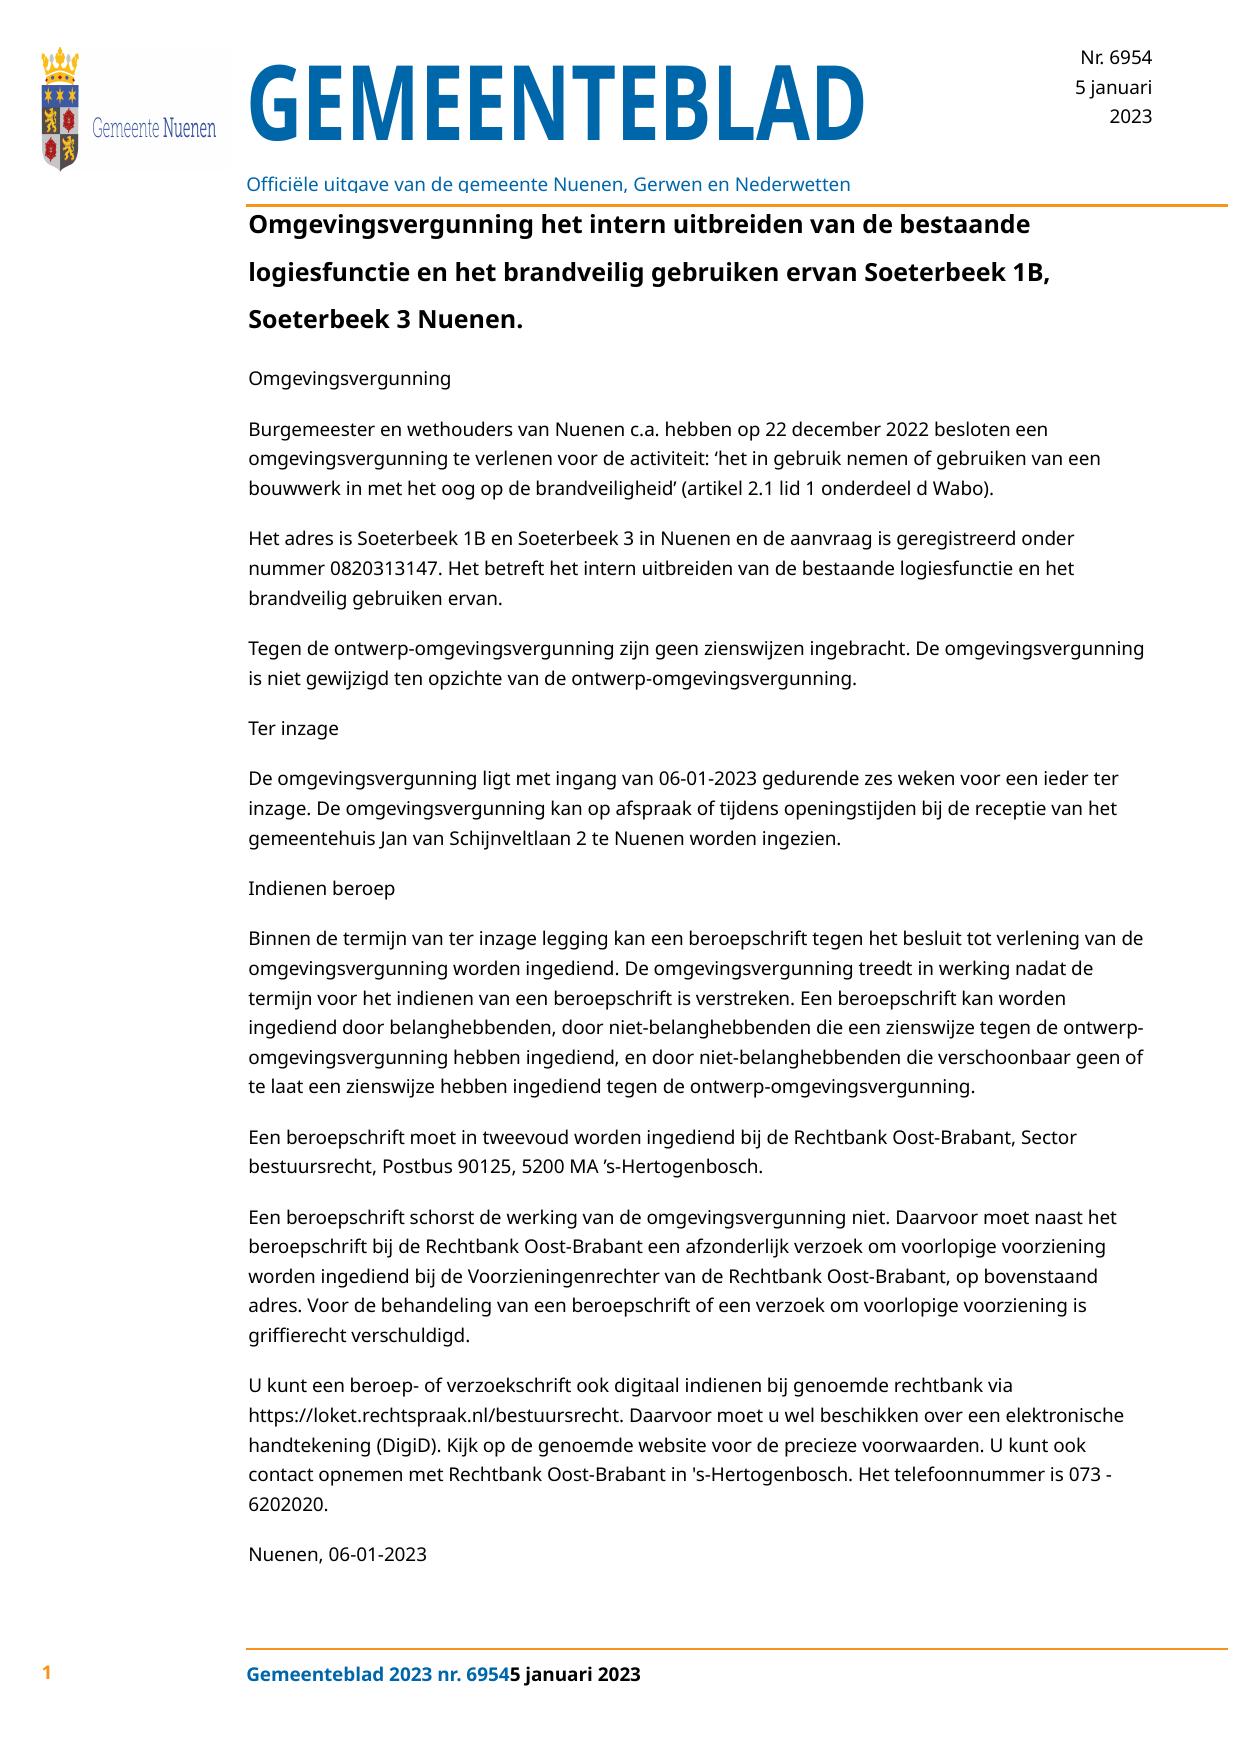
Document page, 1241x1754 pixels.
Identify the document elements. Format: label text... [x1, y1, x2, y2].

text Het adres is Soeterbeek 1B en Soeterbeek 3 in Nuenen en de aanvraag is geregistreerd onder nummer 0820313147. Het betreft het intern uitbreiden van de bestaande logiesfunctie en het brandveilig gebruiken ervan. [248, 526, 1152, 610]
text Tegen de ontwerp-omgevingsvergunning zijn geen zienswijzen ingebracht. De omgevingsvergunning is niet gewijzigd ten opzichte van de ontwerp-omgevingsvergunning. [248, 635, 1152, 690]
text Burgemeester en wethouders van Nuenen c.a. hebben op 22 december 2022 besloten een omgevingsvergunning te verlenen voor de activiteit: ‘het in gebruik nemen of gebruiken van een bouwwerk in met het oog op de brandveiligheid’ (artikel 2.1 lid 1 onderdeel d Wabo). [248, 416, 1152, 501]
text Een beroepschrift schorst de werking van de omgevingsvergunning niet. Daarvoor moet naast het beroepschrift bij de Rechtbank Oost-Brabant een afzonderlijk verzoek om voorlopige voorziening worden ingediend bij de Voorzieningenrechter van de Rechtbank Oost-Brabant, op bovenstaand adres. Voor de behandeling van een beroepschrift of een verzoek om voorlopige voorziening is griffierecht verschuldigd. [248, 1204, 1152, 1348]
text U kunt een beroep- of verzoekschrift ook digitaal indienen bij genoemde rechtbank via https://loket.rechtspraak.nl/bestuursrecht. Daarvoor moet u wel beschikken over een elektronische handtekening (DigiD). Kijk op de genoemde website voor de precieze voorwaarden. U kunt ook contact opnemen met Rechtbank Oost-Brabant in 's-Hertogenbosch. Het telefoonnummer is 073 - 6202020. [248, 1373, 1152, 1517]
text Een beroepschrift moet in tweevoud worden ingediend bij de Rechtbank Oost-Brabant, Sector bestuursrecht, Postbus 90125, 5200 MA ’s-Hertogenbosch. [248, 1124, 1152, 1179]
text De omgevingsvergunning ligt met ingang van 06-01-2023 gedurende zes weken voor een ieder ter inzage. De omgevingsvergunning kan op afspraak of tijdens openingstijden bij de receptie van het gemeentehuis Jan van Schijnveltlaan 2 te Nuenen worden ingezien. [248, 766, 1152, 850]
text Omgevingsvergunning [248, 366, 1152, 391]
text Ter inzage [248, 715, 1152, 741]
text Nuenen, 06-01-2023 [248, 1541, 1152, 1567]
text Indienen beroep [248, 875, 1152, 901]
text Binnen de termijn van ter inzage legging kan een beroepschrift tegen het besluit tot verlening van de omgevingsvergunning worden ingediend. De omgevingsvergunning treedt in werking nadat de termijn voor het indienen van een beroepschrift is verstreken. Een beroepschrift kan worden ingediend door belanghebbenden, door niet-belanghebbenden die een zienswijze tegen de ontwerp-omgevingsvergunning hebben ingediend, en door niet-belanghebbenden die verschoonbaar geen of te laat een zienswijze hebben ingediend tegen de ontwerp-omgevingsvergunning. [248, 926, 1152, 1099]
picture [41, 47, 231, 172]
text Omgevingsvergunning het intern uitbreiden van de bestaande logiesfunctie en het brandveilig gebruiken ervan Soeterbeek 1B, Soeterbeek 3 Nuenen. [248, 207, 1152, 336]
